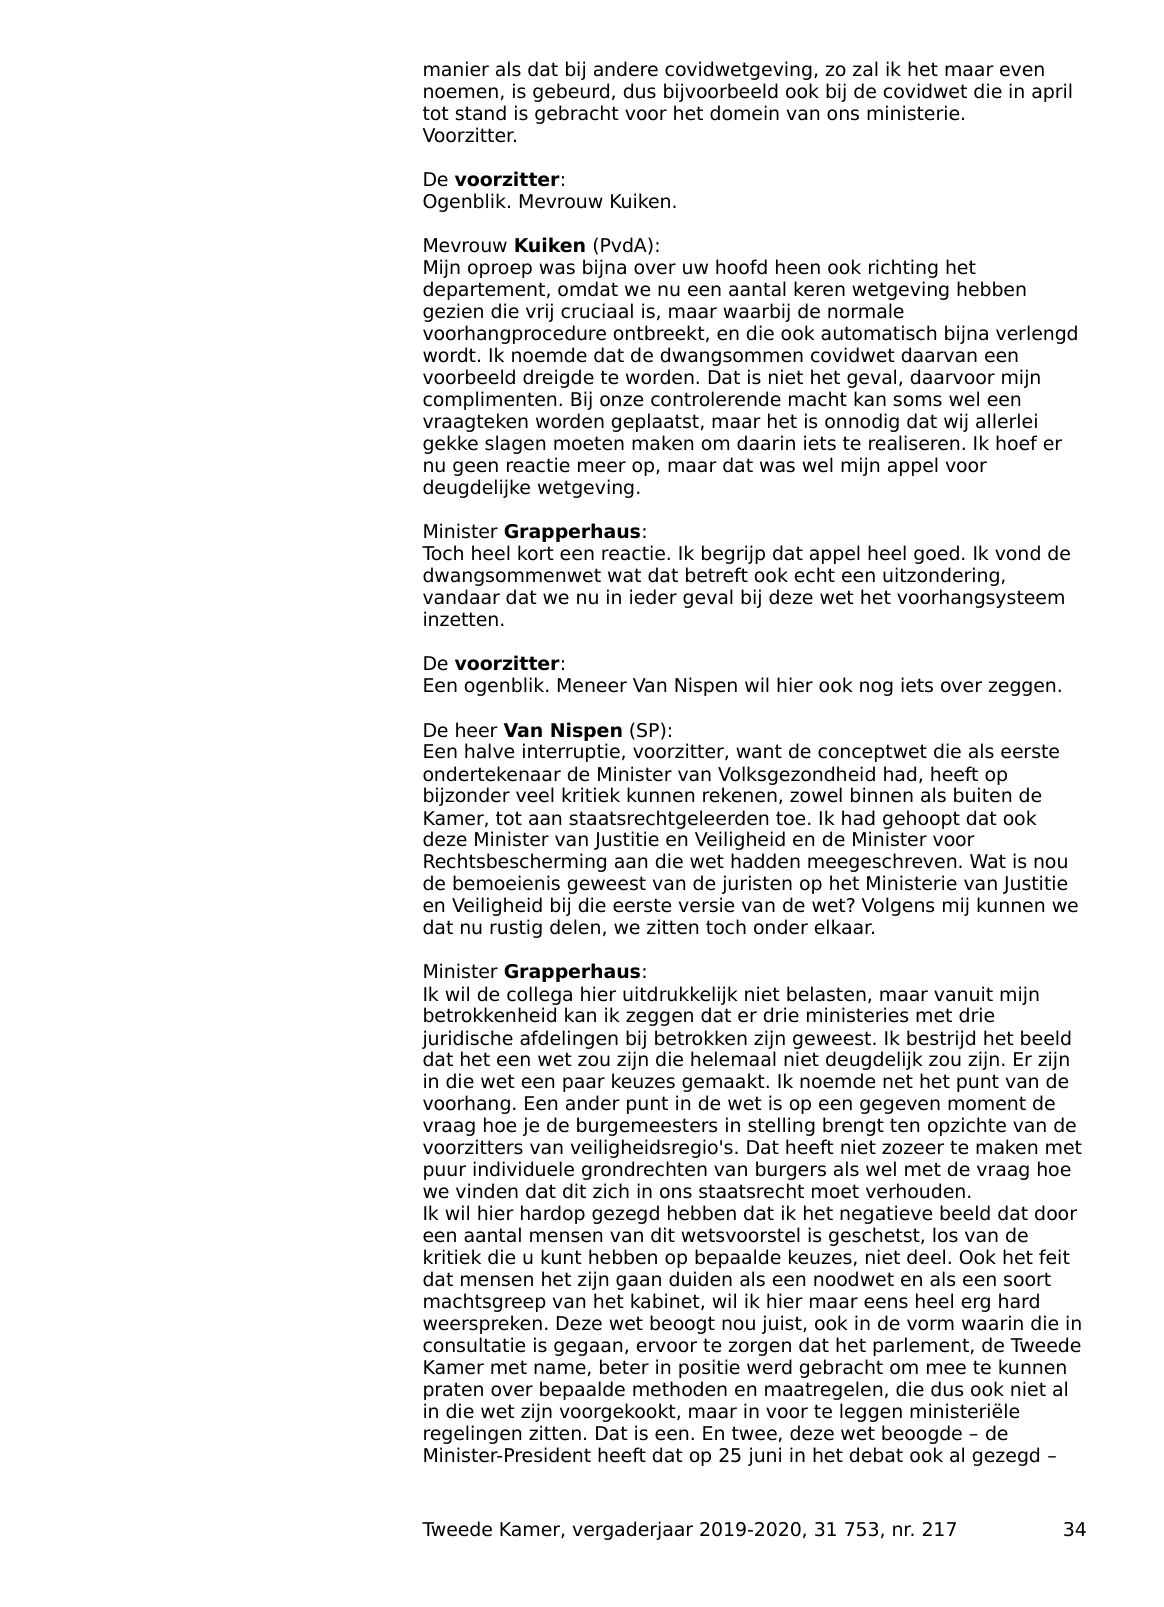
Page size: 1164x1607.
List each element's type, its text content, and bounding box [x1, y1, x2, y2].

text De voorzitter: [422, 169, 1087, 191]
text Een halve interruptie, voorzitter, want de conceptwet die als eerste ondertekenaar de Minister van Volksgezondheid had, heeft op bijzonder veel kritiek kunnen rekenen, zowel binnen als buiten de Kamer, tot aan staatsrechtgeleerden toe. Ik had gehoopt dat ook deze Minister van Justitie en Veiligheid en de Minister voor Rechtsbescherming aan die wet hadden meegeschreven. Wat is nou de bemoeienis geweest van de juristen op het Ministerie van Justitie en Veiligheid bij die eerste versie van de wet? Volgens mij kunnen we dat nu rustig delen, we zitten toch onder elkaar. [422, 741, 1087, 939]
text Toch heel kort een reactie. Ik begrijp dat appel heel goed. Ik vond de dwangsommenwet wat dat betreft ook echt een uitzondering, vandaar dat we nu in ieder geval bij deze wet het voorhangsysteem inzetten. [422, 543, 1087, 631]
text Minister Grapperhaus: [422, 961, 1087, 983]
text Mevrouw Kuiken (PvdA): [422, 235, 1087, 257]
text Voorzitter. [422, 125, 1087, 147]
text Mijn oproep was bijna over uw hoofd heen ook richting het departement, omdat we nu een aantal keren wetgeving hebben gezien die vrij cruciaal is, maar waarbij de normale voorhangprocedure ontbreekt, en die ook automatisch bijna verlengd wordt. Ik noemde dat de dwangsommen covidwet daarvan een voorbeeld dreigde te worden. Dat is niet het geval, daarvoor mijn complimenten. Bij onze controlerende macht kan soms wel een vraagteken worden geplaatst, maar het is onnodig dat wij allerlei gekke slagen moeten maken om daarin iets te realiseren. Ik hoef er nu geen reactie meer op, maar dat was wel mijn appel voor deugdelijke wetgeving. [422, 257, 1087, 499]
text De heer Van Nispen (SP): [422, 719, 1087, 741]
text De voorzitter: [422, 653, 1087, 675]
text manier als dat bij andere covidwetgeving, zo zal ik het maar even noemen, is gebeurd, dus bijvoorbeeld ook bij de covidwet die in april tot stand is gebracht voor het domein van ons ministerie. [422, 59, 1087, 125]
text Een ogenblik. Meneer Van Nispen wil hier ook nog iets over zeggen. [422, 675, 1087, 697]
text Ik wil hier hardop gezegd hebben dat ik het negatieve beeld dat door een aantal mensen van dit wetsvoorstel is geschetst, los van de kritiek die u kunt hebben op bepaalde keuzes, niet deel. Ook het feit dat mensen het zijn gaan duiden als een noodwet en als een soort machtsgreep van het kabinet, wil ik hier maar eens heel erg hard weerspreken. Deze wet beoogt nou juist, ook in de vorm waarin die in consultatie is gegaan, ervoor te zorgen dat het parlement, de Tweede Kamer met name, beter in positie werd gebracht om mee te kunnen praten over bepaalde methoden en maatregelen, die dus ook niet al in die wet zijn voorgekookt, maar in voor te leggen ministeriële regelingen zitten. Dat is een. En twee, deze wet beoogde – de Minister-President heeft dat op 25 juni in het debat ook al gezegd – [422, 1203, 1087, 1467]
text Ik wil de collega hier uitdrukkelijk niet belasten, maar vanuit mijn betrokkenheid kan ik zeggen dat er drie ministeries met drie juridische afdelingen bij betrokken zijn geweest. Ik bestrijd het beeld dat het een wet zou zijn die helemaal niet deugdelijk zou zijn. Er zijn in die wet een paar keuzes gemaakt. Ik noemde net het punt van de voorhang. Een ander punt in de wet is op een gegeven moment de vraag hoe je de burgemeesters in stelling brengt ten opzichte van de voorzitters van veiligheidsregio's. Dat heeft niet zozeer te maken met puur individuele grondrechten van burgers als wel met de vraag hoe we vinden dat dit zich in ons staatsrecht moet verhouden. [422, 983, 1087, 1203]
text Ogenblik. Mevrouw Kuiken. [422, 191, 1087, 213]
text Minister Grapperhaus: [422, 521, 1087, 543]
